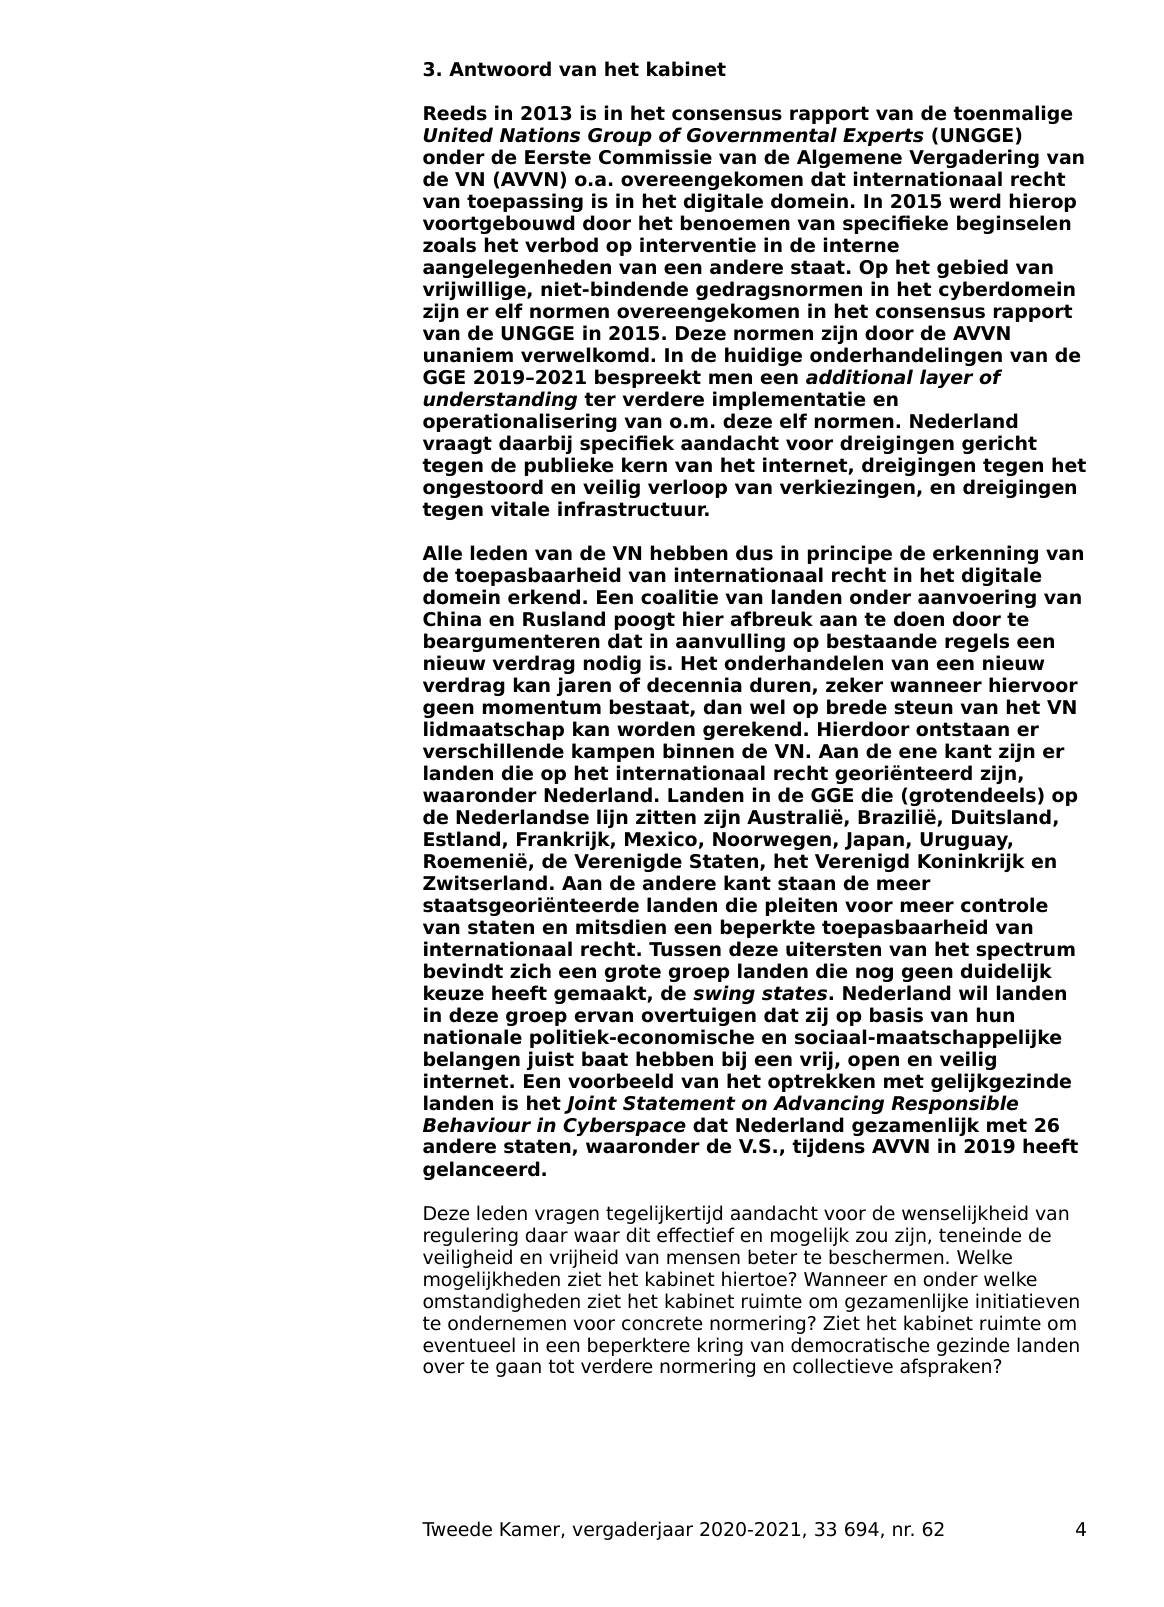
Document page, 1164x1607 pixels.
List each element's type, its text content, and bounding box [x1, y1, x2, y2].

subtitle 3. Antwoord van het kabinet [422, 59, 1087, 81]
text Deze leden vragen tegelijkertijd aandacht voor de wenselijkheid van regulering daar waar dit effectief en mogelijk zou zijn, teneinde de veiligheid en vrijheid van mensen beter te beschermen. Welke mogelijkheden ziet het kabinet hiertoe? Wanneer en onder welke omstandigheden ziet het kabinet ruimte om gezamenlijke initiatieven te ondernemen voor concrete normering? Ziet het kabinet ruimte om eventueel in een beperktere kring van democratische gezinde landen over te gaan tot verdere normering en collectieve afspraken? [422, 1203, 1087, 1378]
text Alle leden van de VN hebben dus in principe de erkenning van de toepasbaarheid van internationaal recht in het digitale domein erkend. Een coalitie van landen onder aanvoering van China en Rusland poogt hier afbreuk aan te doen door te beargumenteren dat in aanvulling op bestaande regels een nieuw verdrag nodig is. Het onderhandelen van een nieuw verdrag kan jaren of decennia duren, zeker wanneer hiervoor geen momentum bestaat, dan wel op brede steun van het VN lidmaatschap kan worden gerekend. Hierdoor ontstaan er verschillende kampen binnen de VN. Aan de ene kant zijn er landen die op het internationaal recht georiënteerd zijn, waaronder Nederland. Landen in de GGE die (grotendeels) op de Nederlandse lijn zitten zijn Australië, Brazilië, Duitsland, Estland, Frankrijk, Mexico, Noorwegen, Japan, Uruguay, Roemenië, de Verenigde Staten, het Verenigd Koninkrijk en Zwitserland. Aan de andere kant staan de meer staatsgeoriënteerde landen die pleiten voor meer controle van staten en mitsdien een beperkte toepasbaarheid van internationaal recht. Tussen deze uitersten van het spectrum bevindt zich een grote groep landen die nog geen duidelijk keuze heeft gemaakt, de swing states. Nederland wil landen in deze groep ervan overtuigen dat zij op basis van hun nationale politiek-economische en sociaal-maatschappelijke belangen juist baat hebben bij een vrij, open en veilig internet. Een voorbeeld van het optrekken met gelijkgezinde landen is het Joint Statement on Advancing Responsible Behaviour in Cyberspace dat Nederland gezamenlijk met 26 andere staten, waaronder de V.S., tijdens AVVN in 2019 heeft gelanceerd. [422, 543, 1087, 1180]
text Reeds in 2013 is in het consensus rapport van de toenmalige United Nations Group of Governmental Experts (UNGGE) onder de Eerste Commissie van de Algemene Vergadering van de VN (AVVN) o.a. overeengekomen dat internationaal recht van toepassing is in het digitale domein. In 2015 werd hierop voortgebouwd door het benoemen van specifieke beginselen zoals het verbod op interventie in de interne aangelegenheden van een andere staat. Op het gebied van vrijwillige, niet-bindende gedragsnormen in het cyberdomein zijn er elf normen overeengekomen in het consensus rapport van de UNGGE in 2015. Deze normen zijn door de AVVN unaniem verwelkomd. In de huidige onderhandelingen van de GGE 2019–2021 bespreekt men een additional layer of understanding ter verdere implementatie en operationalisering van o.m. deze elf normen. Nederland vraagt daarbij specifiek aandacht voor dreigingen gericht tegen de publieke kern van het internet, dreigingen tegen het ongestoord en veilig verloop van verkiezingen, en dreigingen tegen vitale infrastructuur. [422, 103, 1087, 521]
